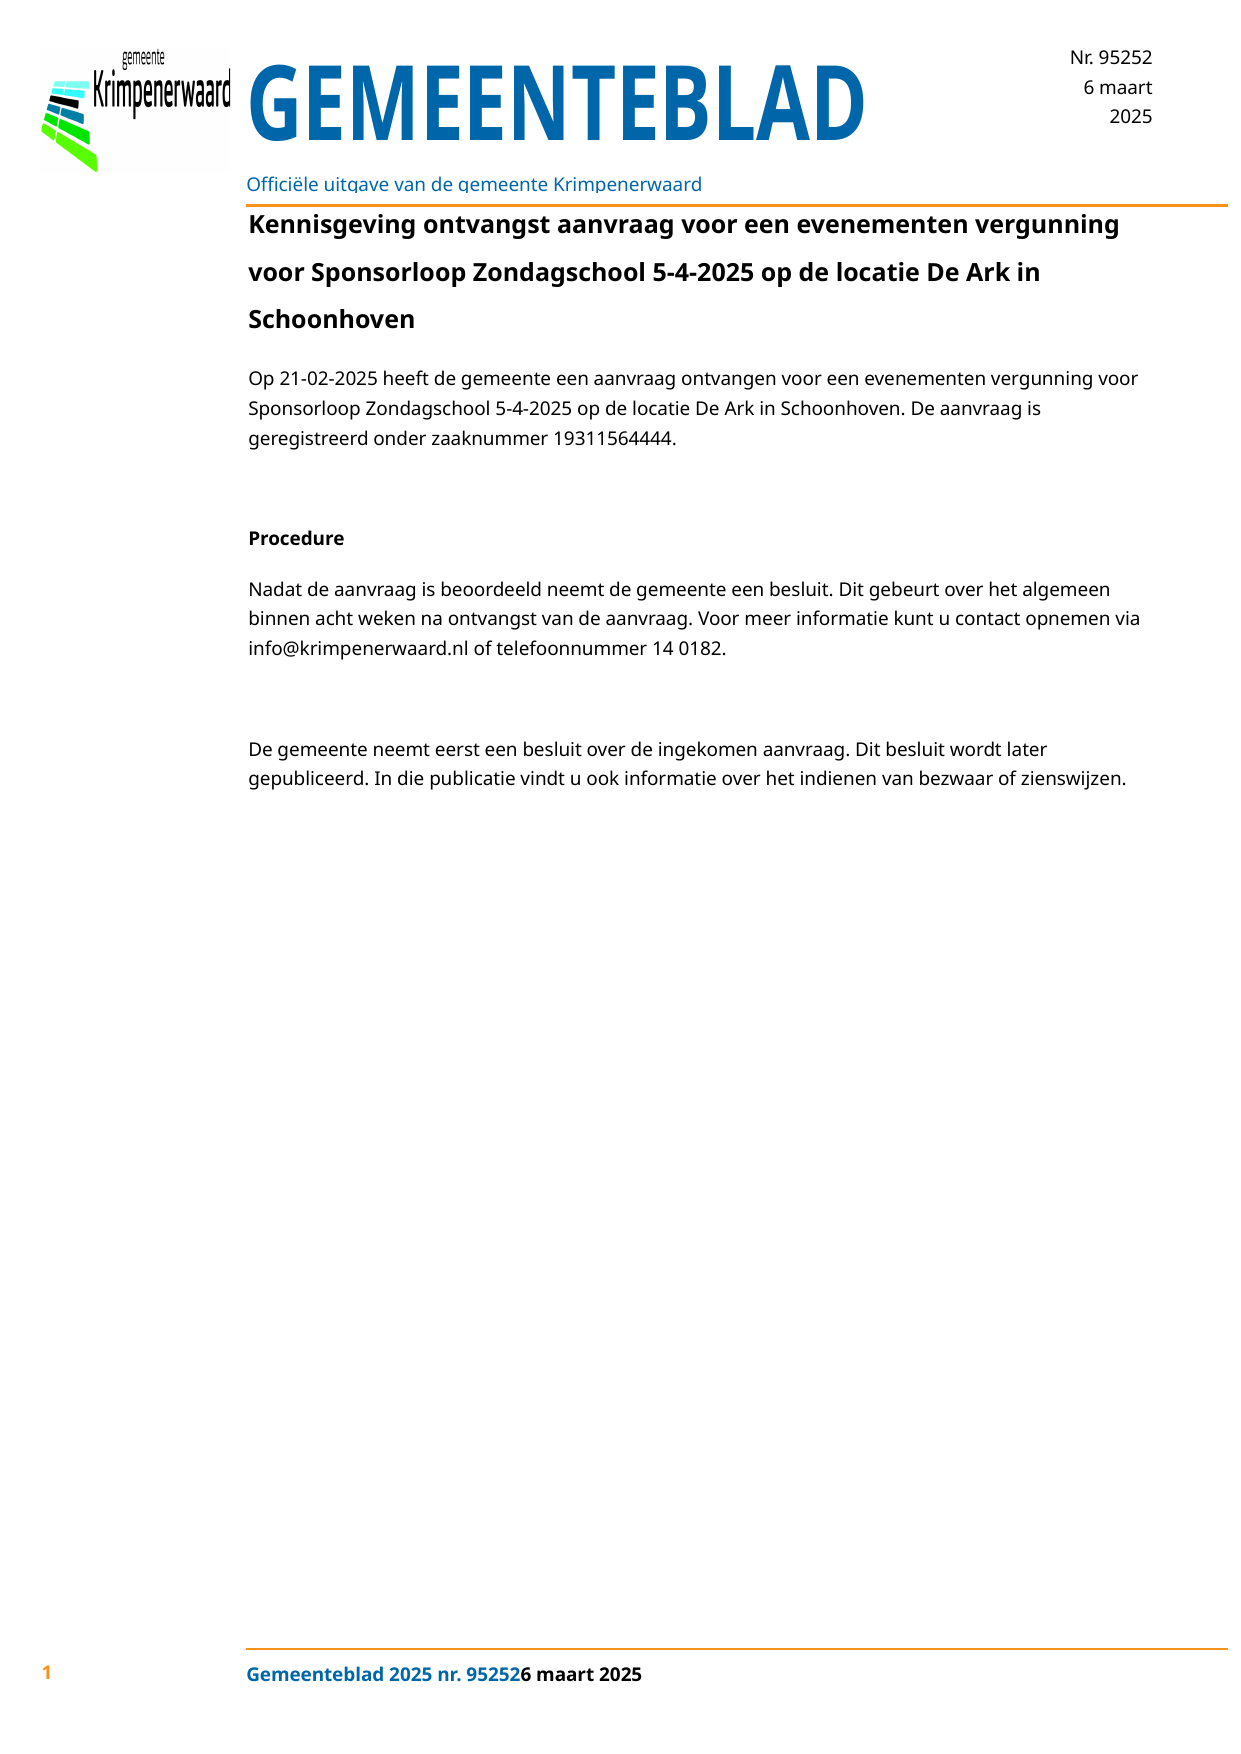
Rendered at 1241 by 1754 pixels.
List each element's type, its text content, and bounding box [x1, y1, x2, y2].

text De gemeente neemt eerst een besluit over de ingekomen aanvraag. Dit besluit wordt later gepubliceerd. In die publicatie vindt u ook informatie over het indienen van bezwaar of zienswijzen. [248, 736, 1152, 791]
text Kennisgeving ontvangst aanvraag voor een evenementen vergunning voor Sponsorloop Zondagschool 5-4-2025 op de locatie De Ark in Schoonhoven [248, 207, 1152, 336]
picture [41, 47, 231, 172]
text Nadat de aanvraag is beoordeeld neemt de gemeente een besluit. Dit gebeurt over het algemeen binnen acht weken na ontvangst van de aanvraag. Voor meer informatie kunt u contact opnemen via info@krimpenerwaard.nl of telefoonnummer 14 0182. [248, 576, 1152, 661]
text Procedure [248, 526, 1152, 551]
text Op 21-02-2025 heeft de gemeente een aanvraag ontvangen voor een evenementen vergunning voor Sponsorloop Zondagschool 5-4-2025 op de locatie De Ark in Schoonhoven. De aanvraag is geregistreerd onder zaaknummer 19311564444. [248, 366, 1152, 450]
